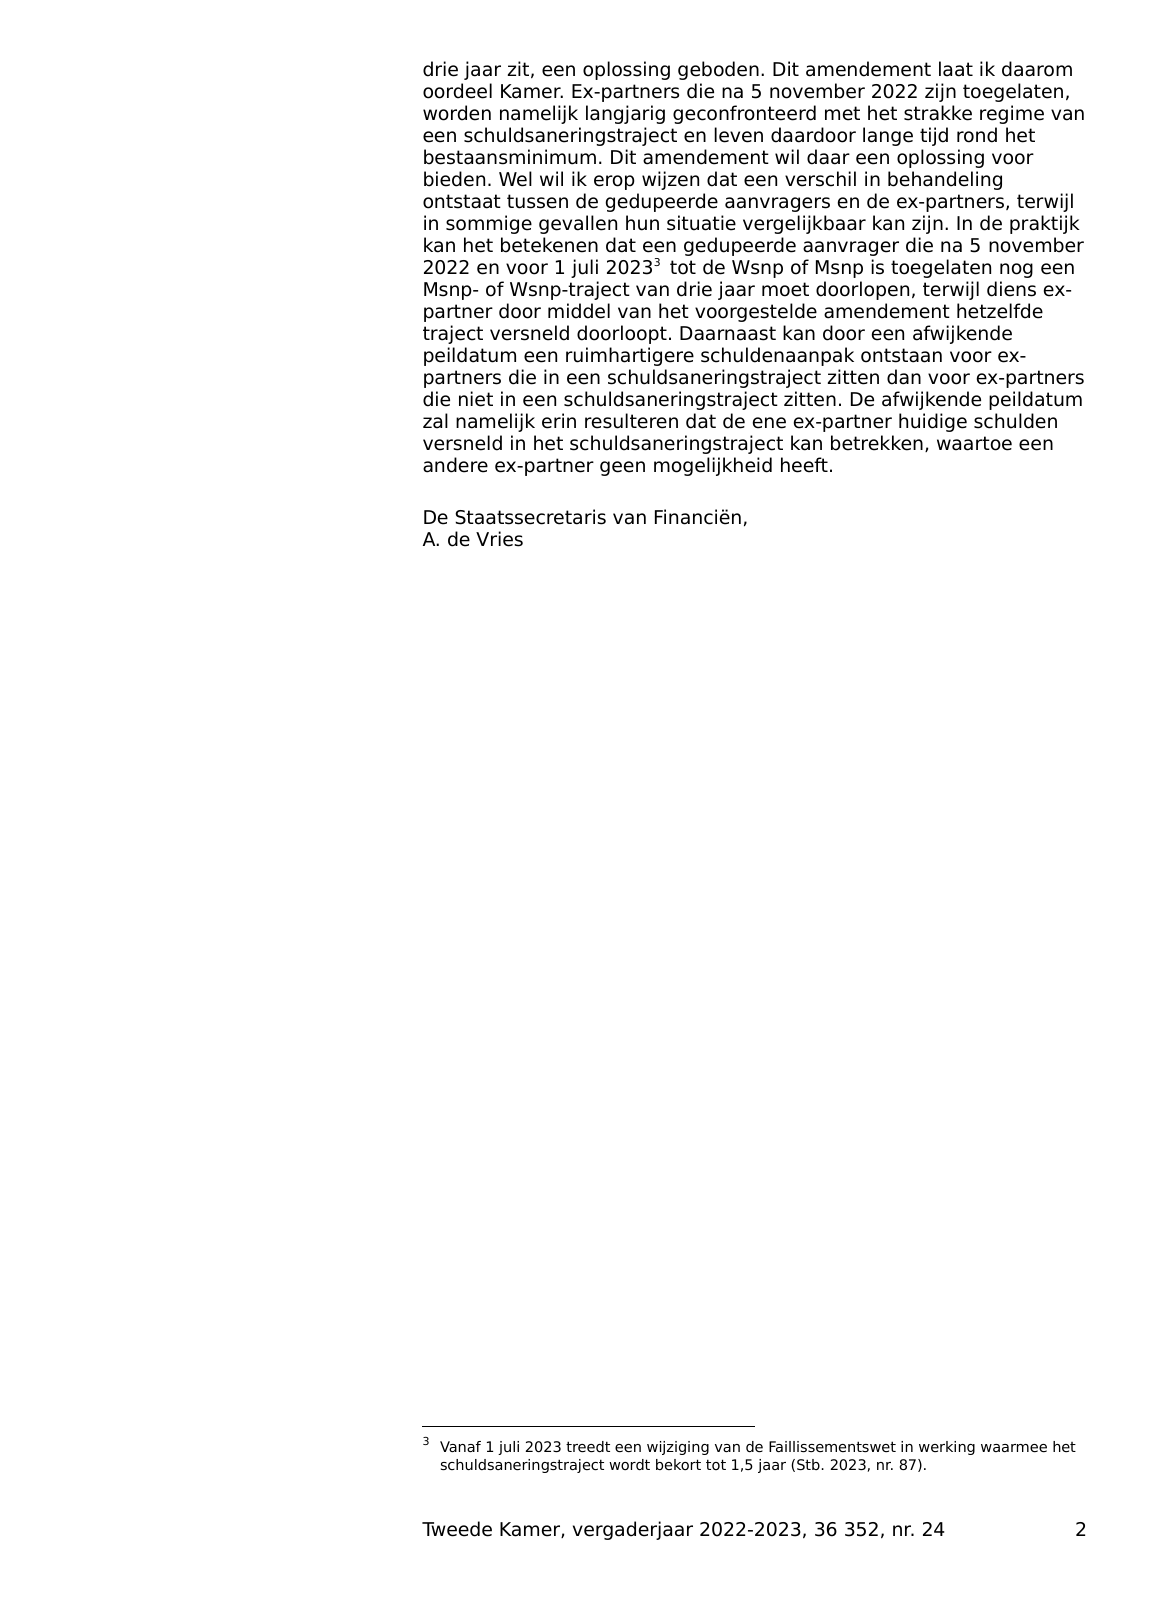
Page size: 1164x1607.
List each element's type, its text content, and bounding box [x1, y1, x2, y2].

text De Staatssecretaris van Financiën, A. de Vries [422, 507, 1087, 551]
text drie jaar zit, een oplossing geboden. Dit amendement laat ik daarom oordeel Kamer. Ex-partners die na 5 november 2022 zijn toegelaten, worden namelijk langjarig geconfronteerd met het strakke regime van een schuldsaneringstraject en leven daardoor lange tijd rond het bestaansminimum. Dit amendement wil daar een oplossing voor bieden. Wel wil ik erop wijzen dat een verschil in behandeling ontstaat tussen de gedupeerde aanvragers en de ex-partners, terwijl in sommige gevallen hun situatie vergelijkbaar kan zijn. In de praktijk kan het betekenen dat een gedupeerde aanvrager die na 5 november 2022 en voor 1 juli 2023 tot de Wsnp of Msnp is toegelaten nog een Msnp- of Wsnp-traject van drie jaar moet doorlopen, terwijl diens ex-partner door middel van het voorgestelde amendement hetzelfde traject versneld doorloopt. Daarnaast kan door een afwijkende peildatum een ruimhartigere schuldenaanpak ontstaan voor ex-partners die in een schuldsaneringstraject zitten dan voor ex-partners die niet in een schuldsaneringstraject zitten. De afwijkende peildatum zal namelijk erin resulteren dat de ene ex-partner huidige schulden versneld in het schuldsaneringstraject kan betrekken, waartoe een andere ex-partner geen mogelijkheid heeft. [422, 59, 1087, 477]
text Vanaf 1 juli 2023 treedt een wijziging van de Faillissementswet in werking waarmee het schuldsaneringstraject wordt bekort tot 1,5 jaar (Stb. 2023, nr. 87). [422, 1435, 1087, 1474]
